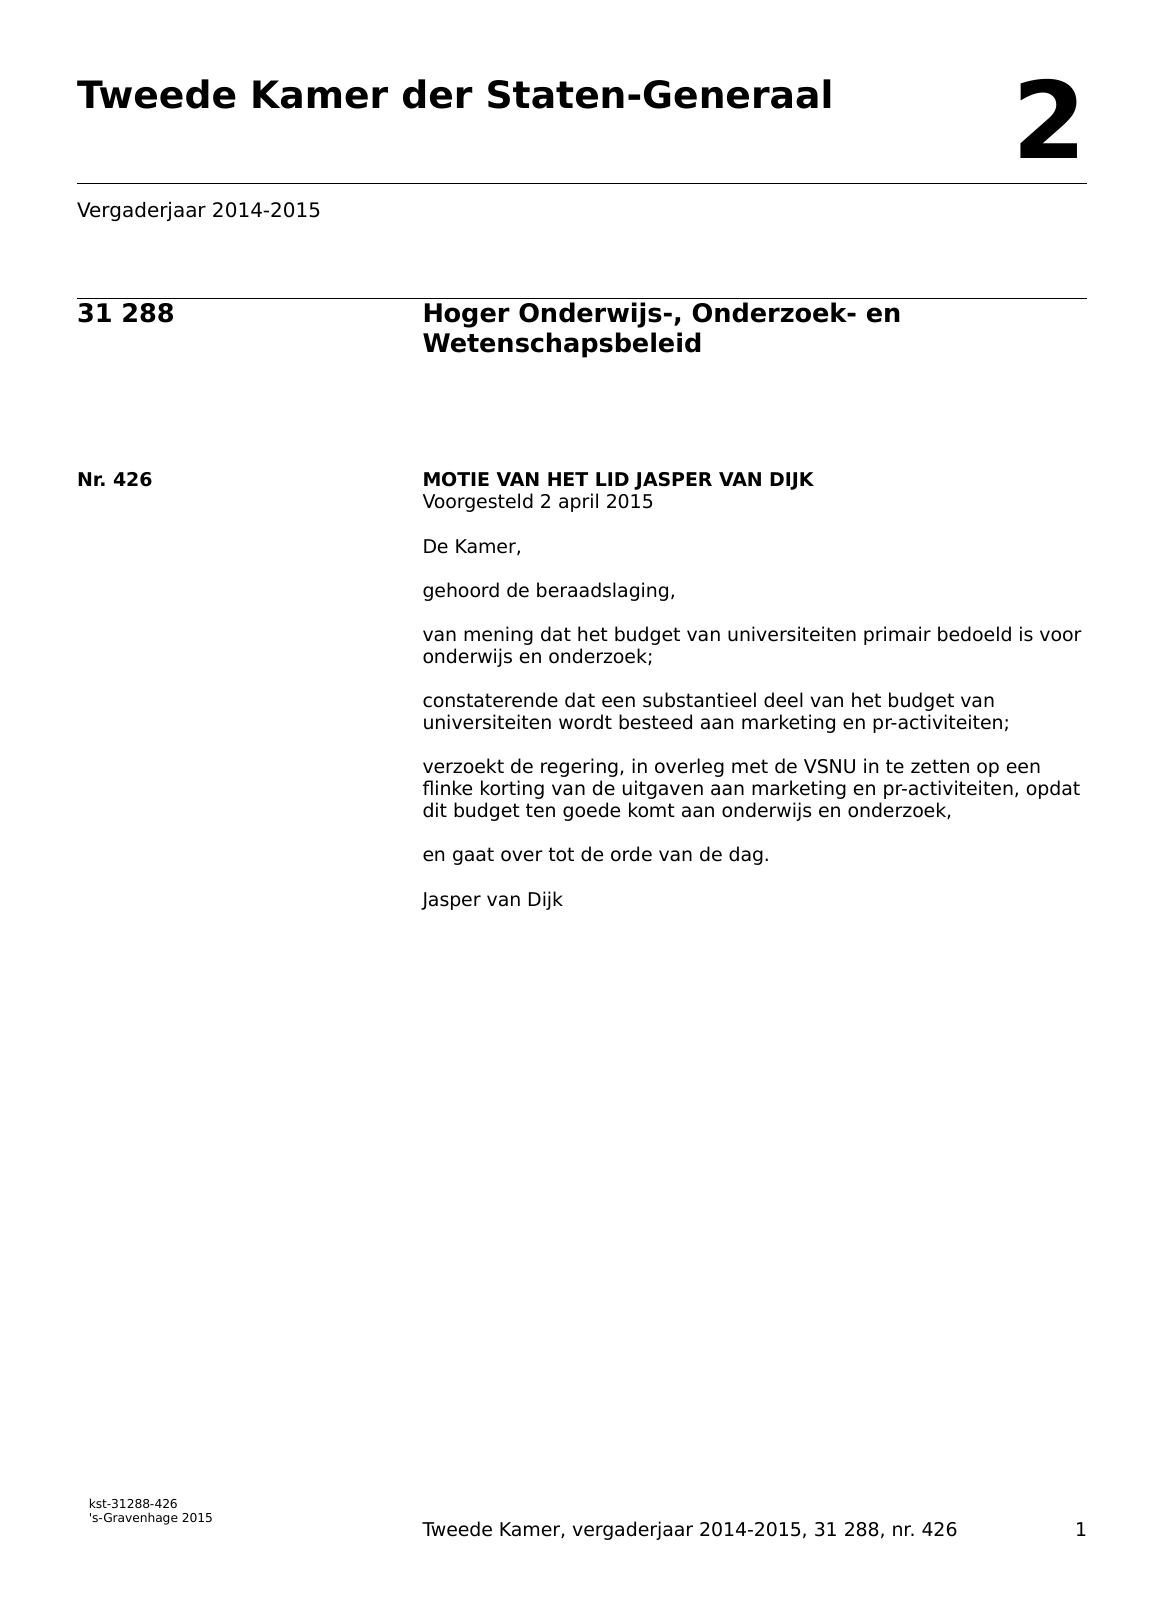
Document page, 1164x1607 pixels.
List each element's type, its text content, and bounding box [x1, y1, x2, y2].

table_header Tweede Kamer der Staten-Generaal [77, 59, 886, 183]
text en gaat over tot de orde van de dag. [422, 844, 1087, 866]
text Voorgesteld 2 april 2015 [422, 491, 1087, 513]
text constaterende dat een substantieel deel van het budget van universiteiten wordt besteed aan marketing en pr-activiteiten; [422, 690, 1087, 734]
subtitle 31 288 Hoger Onderwijs-, Onderzoek- en Wetenschapsbeleid [77, 299, 1087, 358]
table_cell Vergaderjaar 2014-2015 [77, 184, 1087, 298]
text verzoekt de regering, in overleg met de VSNU in te zetten op een flinke korting van de uitgaven aan marketing en pr-activiteiten, opdat dit budget ten goede komt aan onderwijs en onderzoek, [422, 756, 1087, 822]
text De Kamer, [422, 536, 1087, 557]
text kst-31288-426 [88, 1497, 323, 1511]
subtitle Nr. 426 MOTIE VAN HET LID JASPER VAN DIJK [77, 469, 1087, 491]
text van mening dat het budget van universiteiten primair bedoeld is voor onderwijs en onderzoek; [422, 624, 1087, 668]
text gehoord de beraadslaging, [422, 580, 1087, 602]
text Jasper van Dijk [422, 888, 1087, 910]
table_header 2 [886, 59, 1087, 183]
text 's-Gravenhage 2015 [88, 1511, 323, 1525]
